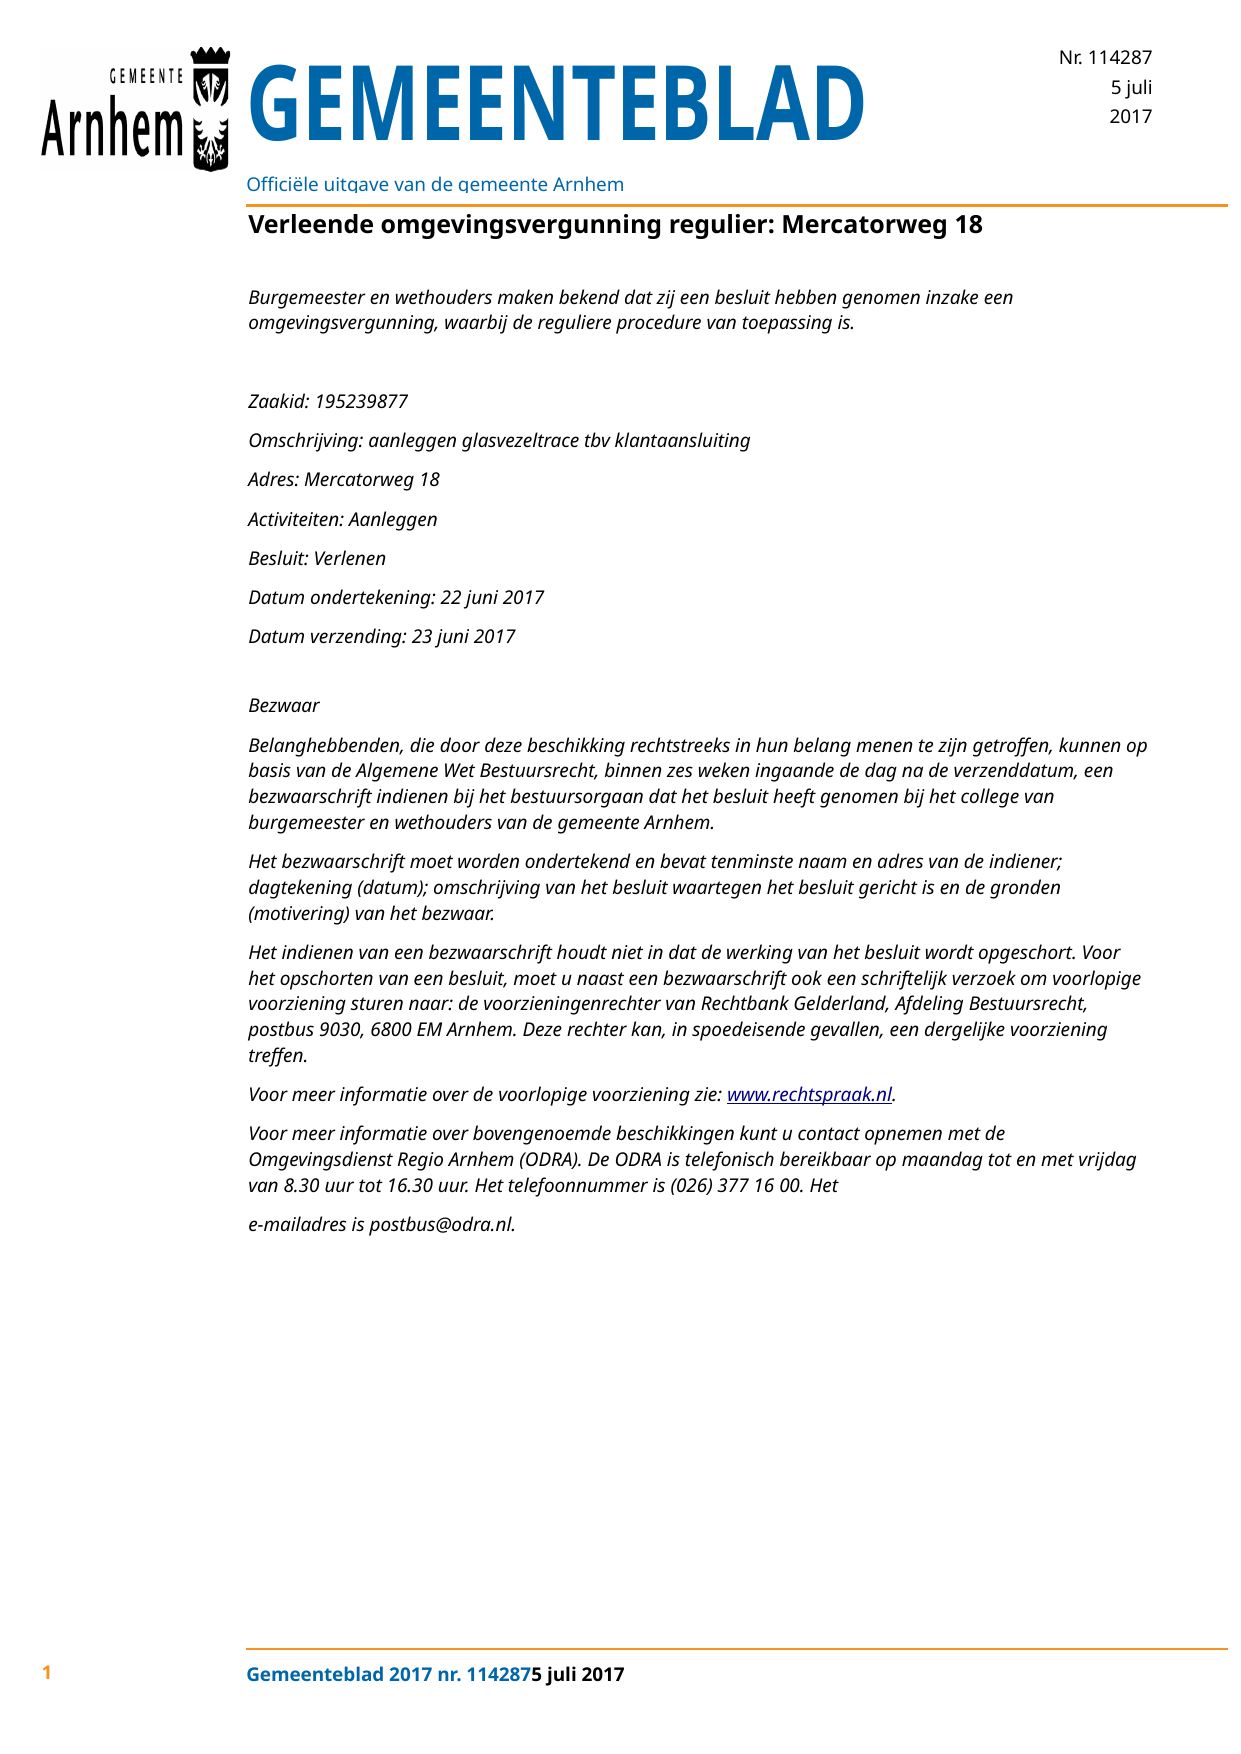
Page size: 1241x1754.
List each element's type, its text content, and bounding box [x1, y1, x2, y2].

text Datum verzending: 23 juni 2017 [248, 624, 1152, 649]
text Activiteiten: Aanleggen [248, 506, 1152, 532]
picture [41, 47, 231, 172]
text Het indienen van een bezwaarschrift houdt niet in dat de werking van het besluit wordt opgeschort. Voor het opschorten van een besluit, moet u naast een bezwaarschrift ook een schriftelijk verzoek om voorlopige voorziening sturen naar: de voorzieningenrechter van Rechtbank Gelderland, Afdeling Bestuursrecht, postbus 9030, 6800 EM Arnhem. Deze rechter kan, in spoedeisende gevallen, een dergelijke voorziening treffen. [248, 939, 1152, 1068]
text Voor meer informatie over bovengenoemde beschikkingen kunt u contact opnemen met de Omgevingsdienst Regio Arnhem (ODRA). De ODRA is telefonisch bereikbaar op maandag tot en met vrijdag van 8.30 uur tot 16.30 uur. Het telefoonnummer is (026) 377 16 00. Het [248, 1121, 1152, 1198]
text Belanghebbenden, die door deze beschikking rechtstreeks in hun belang menen te zijn getroffen, kunnen op basis van de Algemene Wet Bestuursrecht, binnen zes weken ingaande de dag na de verzenddatum, een bezwaarschrift indienen bij het bestuursorgaan dat het besluit heeft genomen bij het college van burgemeester en wethouders van de gemeente Arnhem. [248, 732, 1152, 835]
text Datum ondertekening: 22 juni 2017 [248, 584, 1152, 610]
text Voor meer informatie over de voorlopige voorziening zie: www.rechtspraak.nl. [248, 1081, 1152, 1107]
text Omschrijving: aanleggen glasvezeltrace tbv klantaansluiting [248, 427, 1152, 453]
text Besluit: Verlenen [248, 545, 1152, 571]
text e-mailadres is postbus@odra.nl. [248, 1211, 1152, 1237]
text Burgemeester en wethouders maken bekend dat zij een besluit hebben genomen inzake een omgevingsvergunning, waarbij de reguliere procedure van toepassing is. [248, 284, 1152, 335]
text Bezwaar [248, 693, 1152, 718]
text Verleende omgevingsvergunning regulier: Mercatorweg 18 [248, 207, 1152, 241]
text Het bezwaarschrift moet worden ondertekend en bevat tenminste naam en adres van de indiener; dagtekening (datum); omschrijving van het besluit waartegen het besluit gericht is en de gronden (motivering) van het bezwaar. [248, 848, 1152, 926]
text Zaakid: 195239877 [248, 388, 1152, 414]
text Adres: Mercatorweg 18 [248, 467, 1152, 492]
